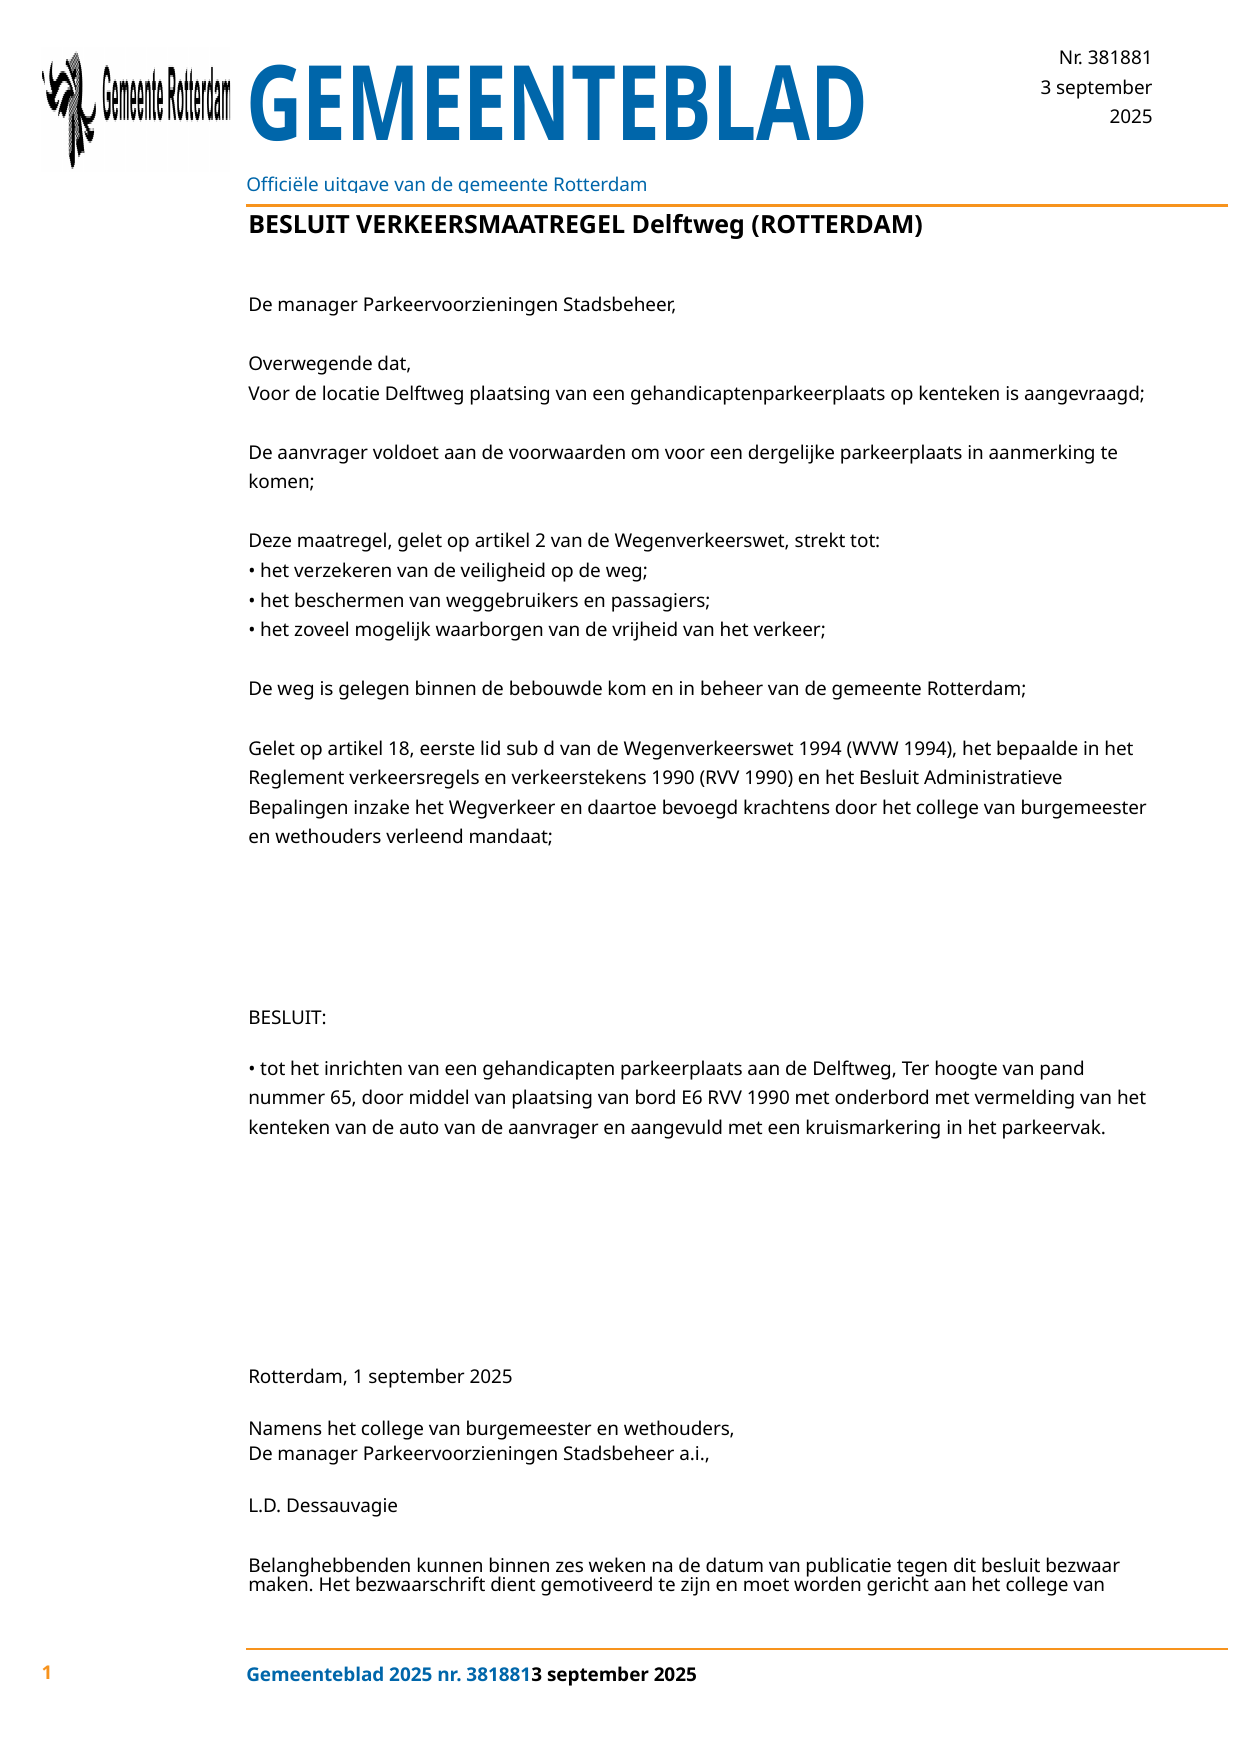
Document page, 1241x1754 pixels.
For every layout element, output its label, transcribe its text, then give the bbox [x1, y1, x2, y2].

text • het verzekeren van de veiligheid op de weg; [248, 557, 1152, 583]
text • het zoveel mogelijk waarborgen van de vrijheid van het verkeer; [248, 616, 1152, 642]
text • tot het inrichten van een gehandicapten parkeerplaats aan de Delftweg, Ter hoogte van pand nummer 65, door middel van plaatsing van bord E6 RVV 1990 met onderbord met vermelding van het kenteken van de auto van de aanvrager en aangevuld met een kruismarkering in het parkeervak. [248, 1055, 1152, 1140]
text Namens het college van burgemeester en wethouders, [248, 1415, 1152, 1441]
picture [41, 47, 231, 172]
text Belanghebbenden kunnen binnen zes weken na de datum van publicatie tegen dit besluit bezwaar maken. Het bezwaarschrift dient gemotiveerd te zijn en moet worden gericht aan het college van [248, 1557, 1152, 1596]
text De aanvrager voldoet aan de voorwaarden om voor een dergelijke parkeerplaats in aanmerking te komen; [248, 439, 1152, 494]
text L.D. Dessauvagie [248, 1492, 1152, 1518]
text Deze maatregel, gelet op artikel 2 van de Wegenverkeerswet, strekt tot: [248, 528, 1152, 553]
text Gelet op artikel 18, eerste lid sub d van de Wegenverkeerswet 1994 (WVW 1994), het bepaalde in het Reglement verkeersregels en verkeerstekens 1990 (RVV 1990) en het Besluit Administratieve Bepalingen inzake het Wegverkeer en daartoe bevoegd krachtens door het college van burgemeester en wethouders verleend mandaat; [248, 735, 1152, 849]
text De weg is gelegen binnen de bebouwde kom en in beheer van de gemeente Rotterdam; [248, 676, 1152, 701]
text Rotterdam, 1 september 2025 [248, 1363, 1152, 1389]
text • het beschermen van weggebruikers en passagiers; [248, 587, 1152, 613]
text De manager Parkeervoorzieningen Stadsbeheer a.i., [248, 1441, 1152, 1466]
text BESLUIT VERKEERSMAATREGEL Delftweg (ROTTERDAM) [248, 207, 1152, 241]
text BESLUIT: [248, 1004, 1152, 1030]
text Voor de locatie Delftweg plaatsing van een gehandicaptenparkeerplaats op kenteken is aangevraagd; [248, 380, 1152, 406]
text Overwegende dat, [248, 350, 1152, 376]
text De manager Parkeervoorzieningen Stadsbeheer, [248, 291, 1152, 317]
